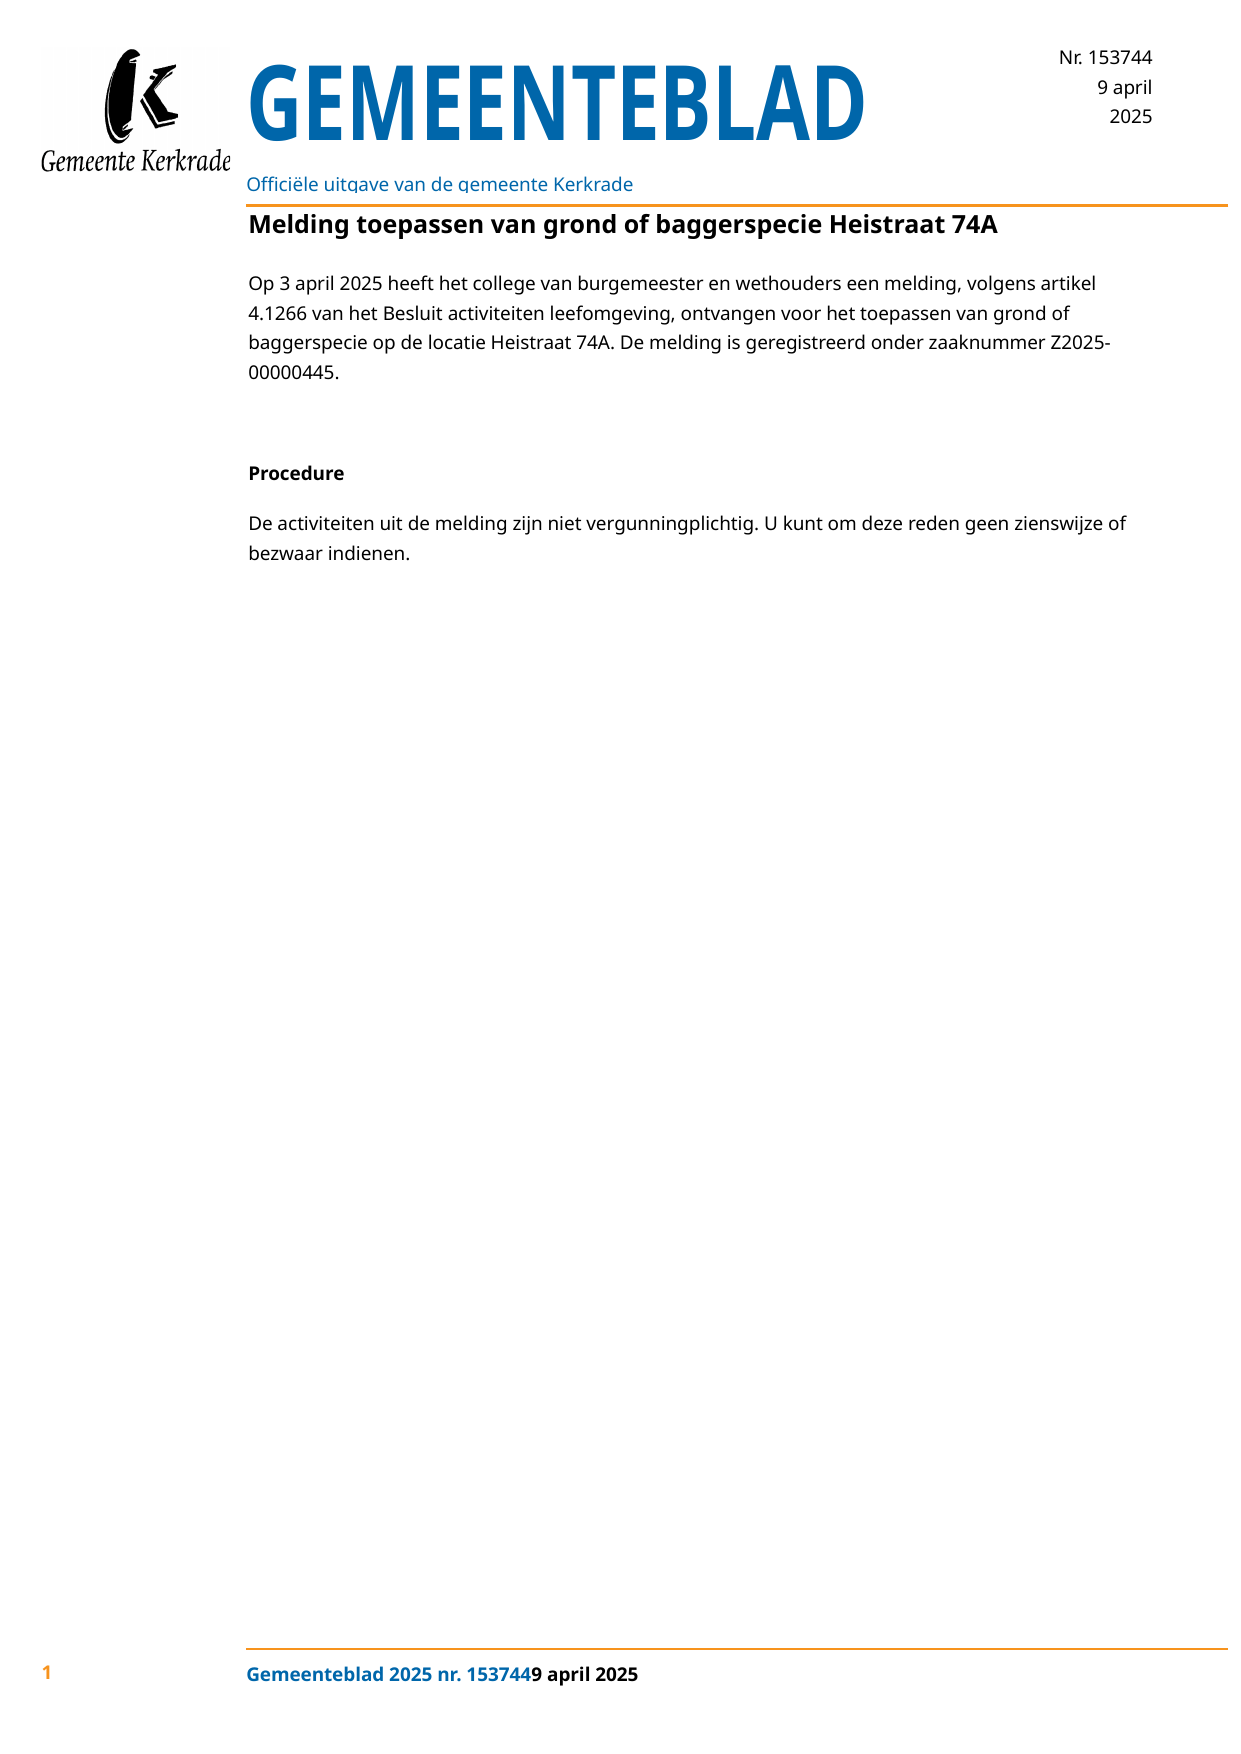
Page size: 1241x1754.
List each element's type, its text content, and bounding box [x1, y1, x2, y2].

picture [41, 47, 231, 172]
text Melding toepassen van grond of baggerspecie Heistraat 74A [248, 207, 1152, 241]
text De activiteiten uit de melding zijn niet vergunningplichtig. U kunt om deze reden geen zienswijze of bezwaar indienen. [248, 510, 1152, 566]
text Op 3 april 2025 heeft het college van burgemeester en wethouders een melding, volgens artikel 4.1266 van het Besluit activiteiten leefomgeving, ontvangen voor het toepassen van grond of baggerspecie op de locatie Heistraat 74A. De melding is geregistreerd onder zaaknummer Z2025-00000445. [248, 270, 1152, 385]
text Procedure [248, 460, 1152, 486]
